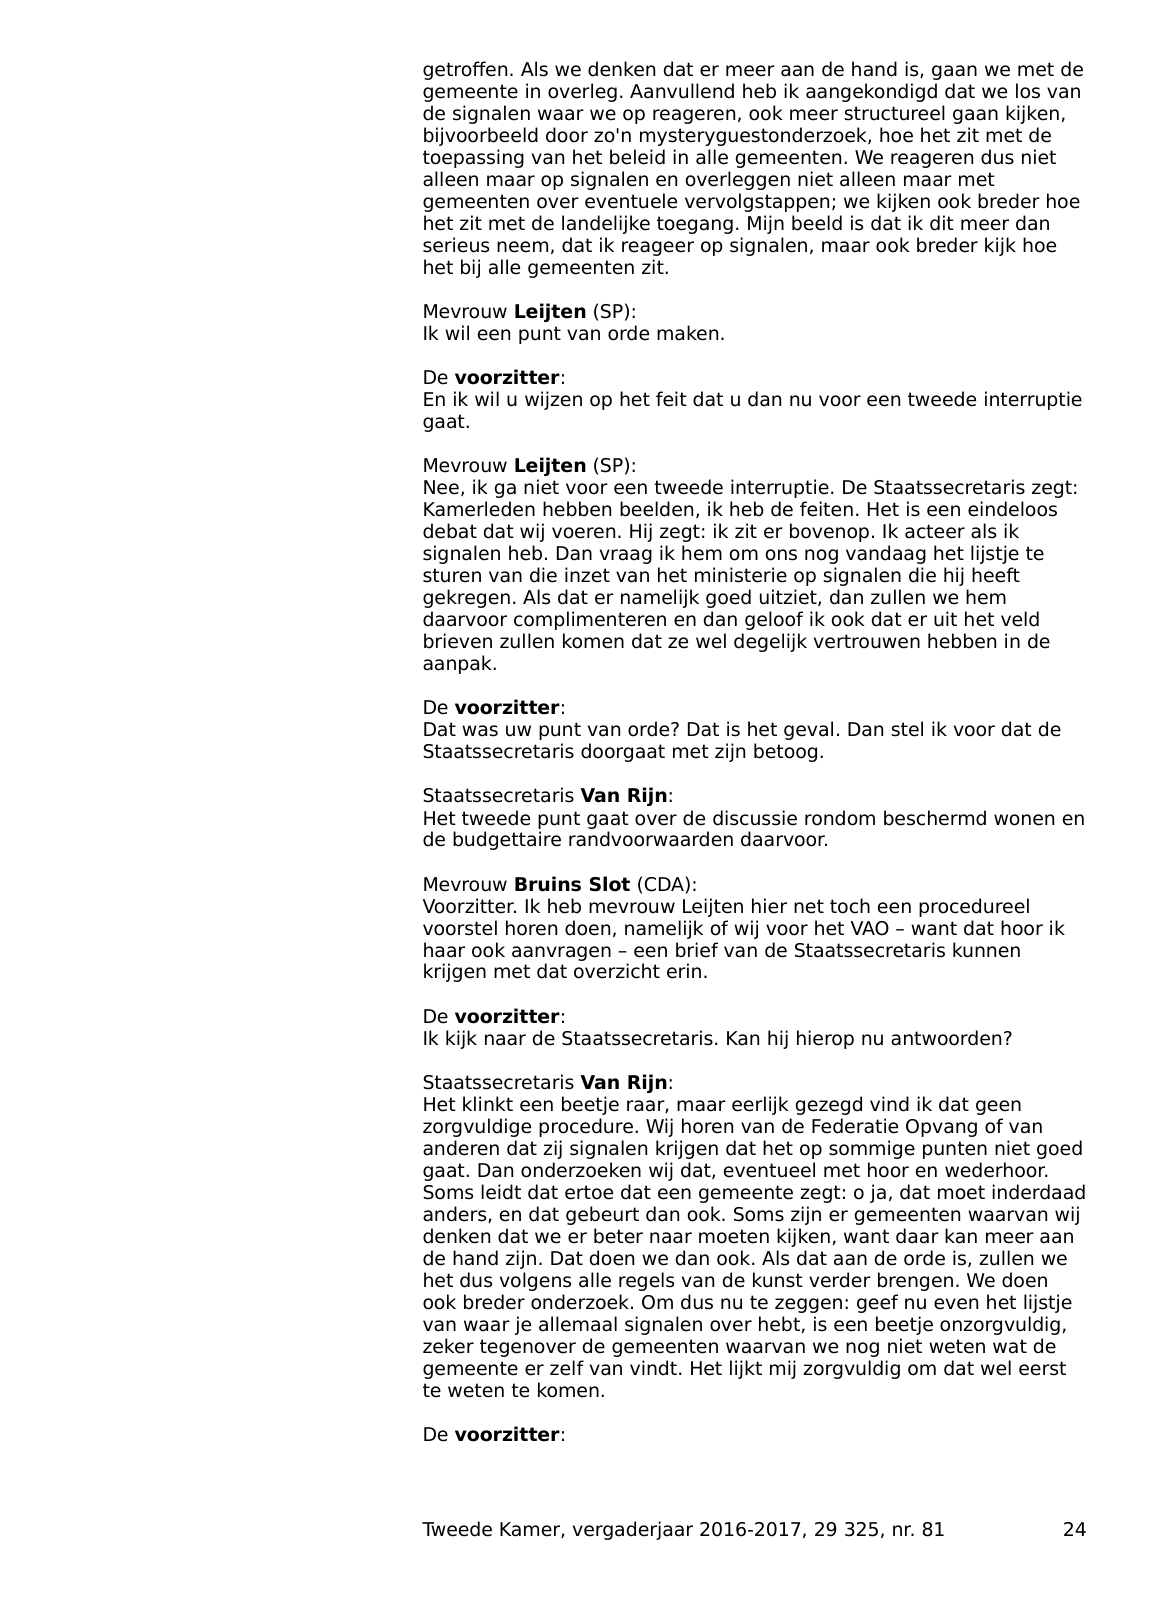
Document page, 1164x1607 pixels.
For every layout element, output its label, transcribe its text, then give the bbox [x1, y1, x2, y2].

text Mevrouw Leijten (SP): [422, 455, 1087, 477]
text Voorzitter. Ik heb mevrouw Leijten hier net toch een procedureel voorstel horen doen, namelijk of wij voor het VAO – want dat hoor ik haar ook aanvragen – een brief van de Staatssecretaris kunnen krijgen met dat overzicht erin. [422, 896, 1087, 983]
text Dat was uw punt van orde? Dat is het geval. Dan stel ik voor dat de Staatssecretaris doorgaat met zijn betoog. [422, 719, 1087, 763]
text En ik wil u wijzen op het feit dat u dan nu voor een tweede interruptie gaat. [422, 389, 1087, 433]
text De voorzitter: [422, 1006, 1087, 1028]
text Nee, ik ga niet voor een tweede interruptie. De Staatssecretaris zegt: Kamerleden hebben beelden, ik heb de feiten. Het is een eindeloos debat dat wij voeren. Hij zegt: ik zit er bovenop. Ik acteer als ik signalen heb. Dan vraag ik hem om ons nog vandaag het lijstje te sturen van die inzet van het ministerie op signalen die hij heeft gekregen. Als dat er namelijk goed uitziet, dan zullen we hem daarvoor complimenteren en dan geloof ik ook dat er uit het veld brieven zullen komen dat ze wel degelijk vertrouwen hebben in de aanpak. [422, 477, 1087, 675]
text Ik wil een punt van orde maken. [422, 323, 1087, 345]
text Het tweede punt gaat over de discussie rondom beschermd wonen en de budgettaire randvoorwaarden daarvoor. [422, 807, 1087, 851]
text Mevrouw Bruins Slot (CDA): [422, 873, 1087, 896]
text Het klinkt een beetje raar, maar eerlijk gezegd vind ik dat geen zorgvuldige procedure. Wij horen van de Federatie Opvang of van anderen dat zij signalen krijgen dat het op sommige punten niet goed gaat. Dan onderzoeken wij dat, eventueel met hoor en wederhoor. Soms leidt dat ertoe dat een gemeente zegt: o ja, dat moet inderdaad anders, en dat gebeurt dan ook. Soms zijn er gemeenten waarvan wij denken dat we er beter naar moeten kijken, want daar kan meer aan de hand zijn. Dat doen we dan ook. Als dat aan de orde is, zullen we het dus volgens alle regels van de kunst verder brengen. We doen ook breder onderzoek. Om dus nu te zeggen: geef nu even het lijstje van waar je allemaal signalen over hebt, is een beetje onzorgvuldig, zeker tegenover de gemeenten waarvan we nog niet weten wat de gemeente er zelf van vindt. Het lijkt mij zorgvuldig om dat wel eerst te weten te komen. [422, 1094, 1087, 1401]
text getroffen. Als we denken dat er meer aan de hand is, gaan we met de gemeente in overleg. Aanvullend heb ik aangekondigd dat we los van de signalen waar we op reageren, ook meer structureel gaan kijken, bijvoorbeeld door zo'n mysteryguestonderzoek, hoe het zit met de toepassing van het beleid in alle gemeenten. We reageren dus niet alleen maar op signalen en overleggen niet alleen maar met gemeenten over eventuele vervolgstappen; we kijken ook breder hoe het zit met de landelijke toegang. Mijn beeld is dat ik dit meer dan serieus neem, dat ik reageer op signalen, maar ook breder kijk hoe het bij alle gemeenten zit. [422, 59, 1087, 279]
text Staatssecretaris Van Rijn: [422, 1072, 1087, 1094]
text De voorzitter: [422, 367, 1087, 389]
text De voorzitter: [422, 1424, 1087, 1446]
text Mevrouw Leijten (SP): [422, 301, 1087, 323]
text Staatssecretaris Van Rijn: [422, 785, 1087, 807]
text Ik kijk naar de Staatssecretaris. Kan hij hierop nu antwoorden? [422, 1028, 1087, 1049]
text De voorzitter: [422, 697, 1087, 719]
